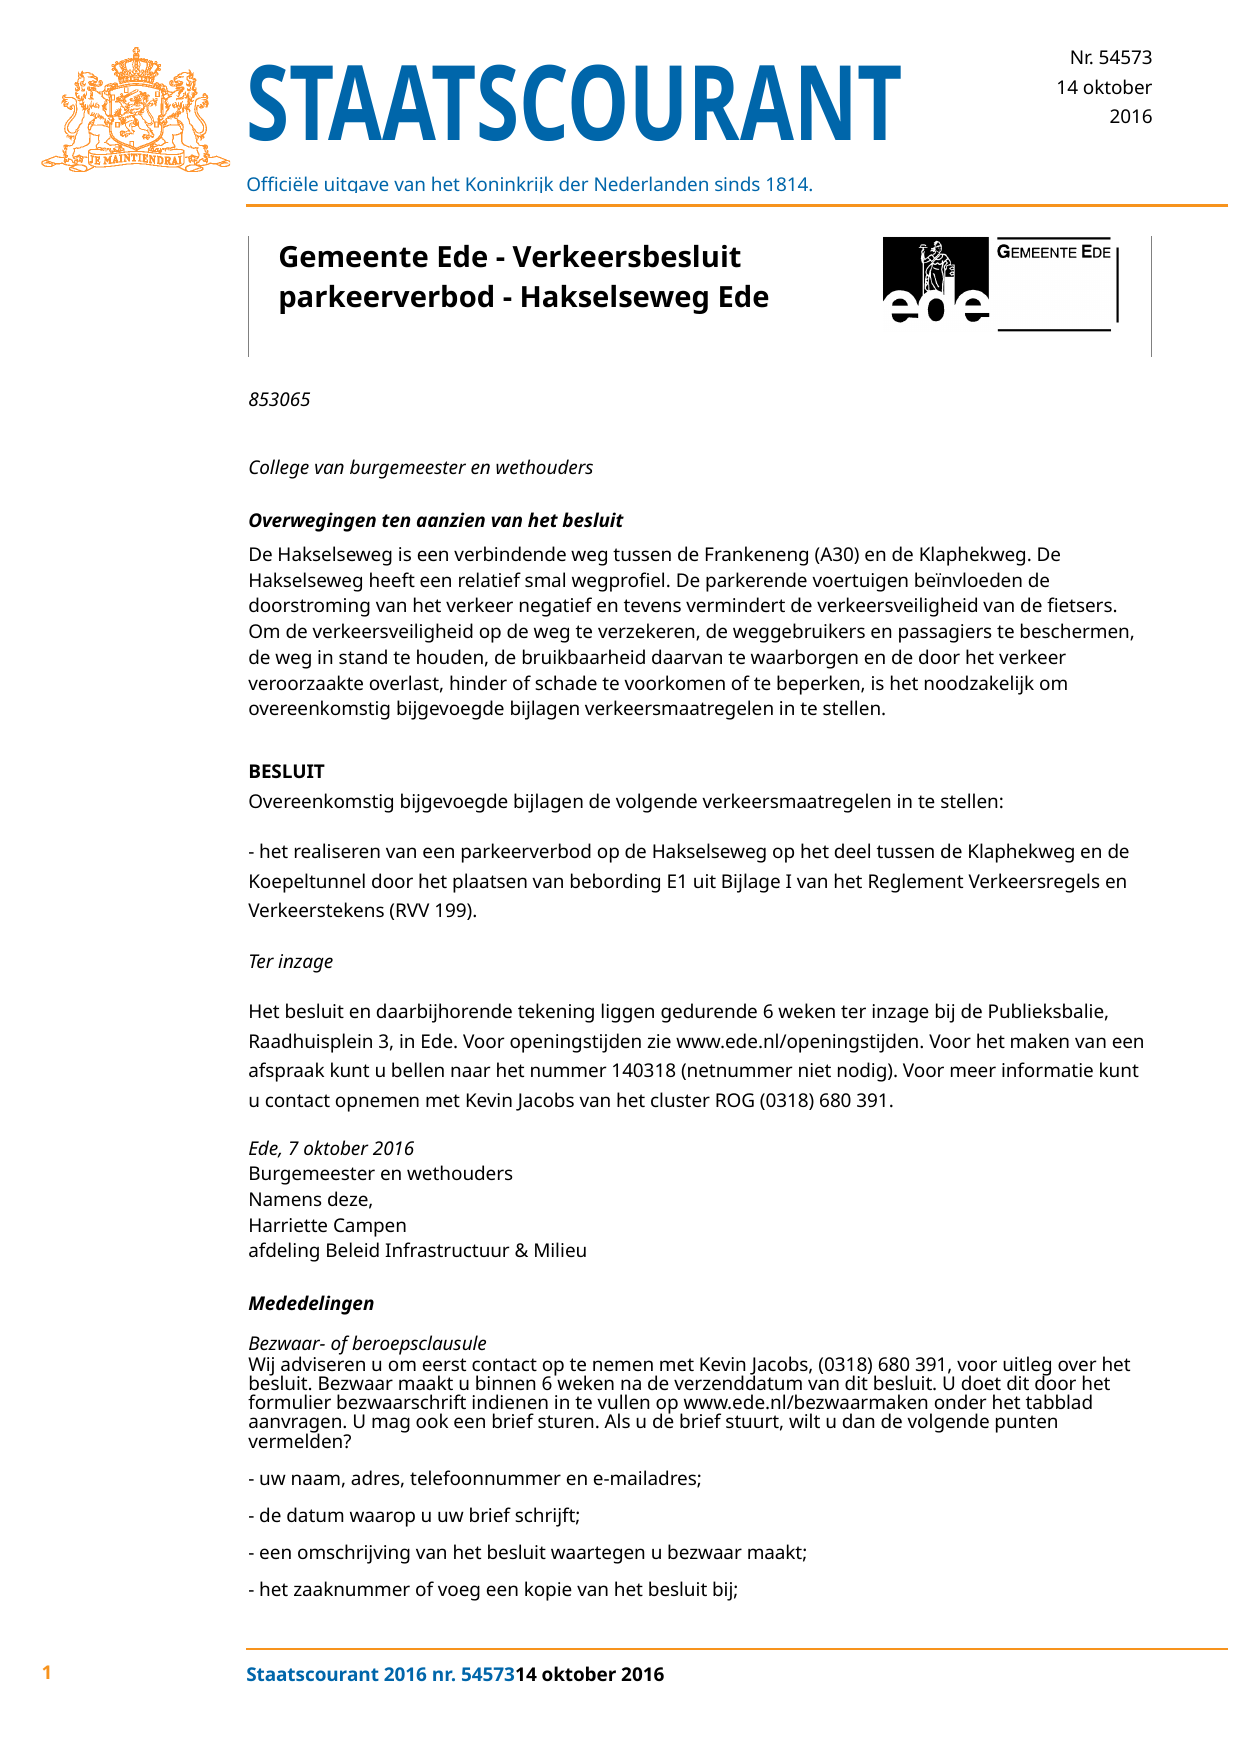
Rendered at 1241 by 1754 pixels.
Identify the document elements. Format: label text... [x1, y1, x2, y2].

text - het realiseren van een parkeerverbod op de Hakselseweg op het deel tussen de Klaphekweg en de Koepeltunnel door het plaatsen van bebording E1 uit Bijlage I van het Reglement Verkeersregels en Verkeerstekens (RVV 199). [248, 838, 1152, 923]
text College van burgemeester en wethouders [248, 454, 1152, 480]
text 853065 [248, 387, 1152, 412]
text Mededelingen [248, 1291, 1152, 1316]
text Het besluit en daarbijhorende tekening liggen gedurende 6 weken ter inzage bij de Publieksbalie, Raadhuisplein 3, in Ede. Voor openingstijden zie www.ede.nl/openingstijden. Voor het maken van een afspraak kunt u bellen naar het nummer 140318 (netnummer niet nodig). Voor meer informatie kunt u contact opnemen met Kevin Jacobs van het cluster ROG (0318) 680 391. [248, 998, 1152, 1113]
text Ede, 7 oktober 2016 [248, 1135, 1152, 1161]
text Burgemeester en wethouders [248, 1161, 1152, 1186]
text Wij adviseren u om eerst contact op te nemen met Kevin Jacobs, (0318) 680 391, voor uitleg over het besluit. Bezwaar maakt u binnen 6 weken na de verzenddatum van dit besluit. U doet dit door het formulier bezwaarschrift indienen in te vullen op www.ede.nl/bezwaarmaken onder het tabblad aanvragen. U mag ook een brief sturen. Als u de brief stuurt, wilt u dan de volgende punten vermelden? [248, 1356, 1152, 1452]
text - het zaaknummer of voeg een kopie van het besluit bij; [248, 1581, 1152, 1600]
text Overwegingen ten aanzien van het besluit [248, 507, 1152, 533]
text Namens deze, [248, 1186, 1152, 1212]
text Overeenkomstig bijgevoegde bijlagen de volgende verkeersmaatregelen in te stellen: [248, 788, 1152, 813]
text Harriette Campen [248, 1212, 1152, 1238]
picture [41, 47, 231, 172]
table_header [850, 236, 1151, 357]
text Ter inzage [248, 948, 1152, 973]
text afdeling Beleid Infrastructuur & Milieu [248, 1238, 1152, 1263]
text - de datum waarop u uw brief schrijft; [248, 1507, 1152, 1526]
text - uw naam, adres, telefoonnummer en e-mailadres; [248, 1470, 1152, 1489]
text De Hakselseweg is een verbindende weg tussen de Frankeneng (A30) en de Klaphekweg. De Hakselseweg heeft een relatief smal wegprofiel. De parkerende voertuigen beïnvloeden de doorstroming van het verkeer negatief en tevens vermindert de verkeersveiligheid van de fietsers. Om de verkeersveiligheid op de weg te verzekeren, de weggebruikers en passagiers te beschermen, de weg in stand te houden, de bruikbaarheid daarvan te waarborgen en de door het verkeer veroorzaakte overlast, hinder of schade te voorkomen of te beperken, is het noodzakelijk om overeenkomstig bijgevoegde bijlagen verkeersmaatregelen in te stellen. [248, 541, 1152, 721]
picture [882, 236, 1119, 332]
text BESLUIT [248, 758, 1152, 784]
text - een omschrijving van het besluit waartegen u bezwaar maakt; [248, 1544, 1152, 1563]
table_header Gemeente Ede - Verkeersbesluit parkeerverbod - Hakselseweg Ede [249, 236, 850, 357]
text Bezwaar- of beroepsclausule [248, 1330, 1152, 1356]
